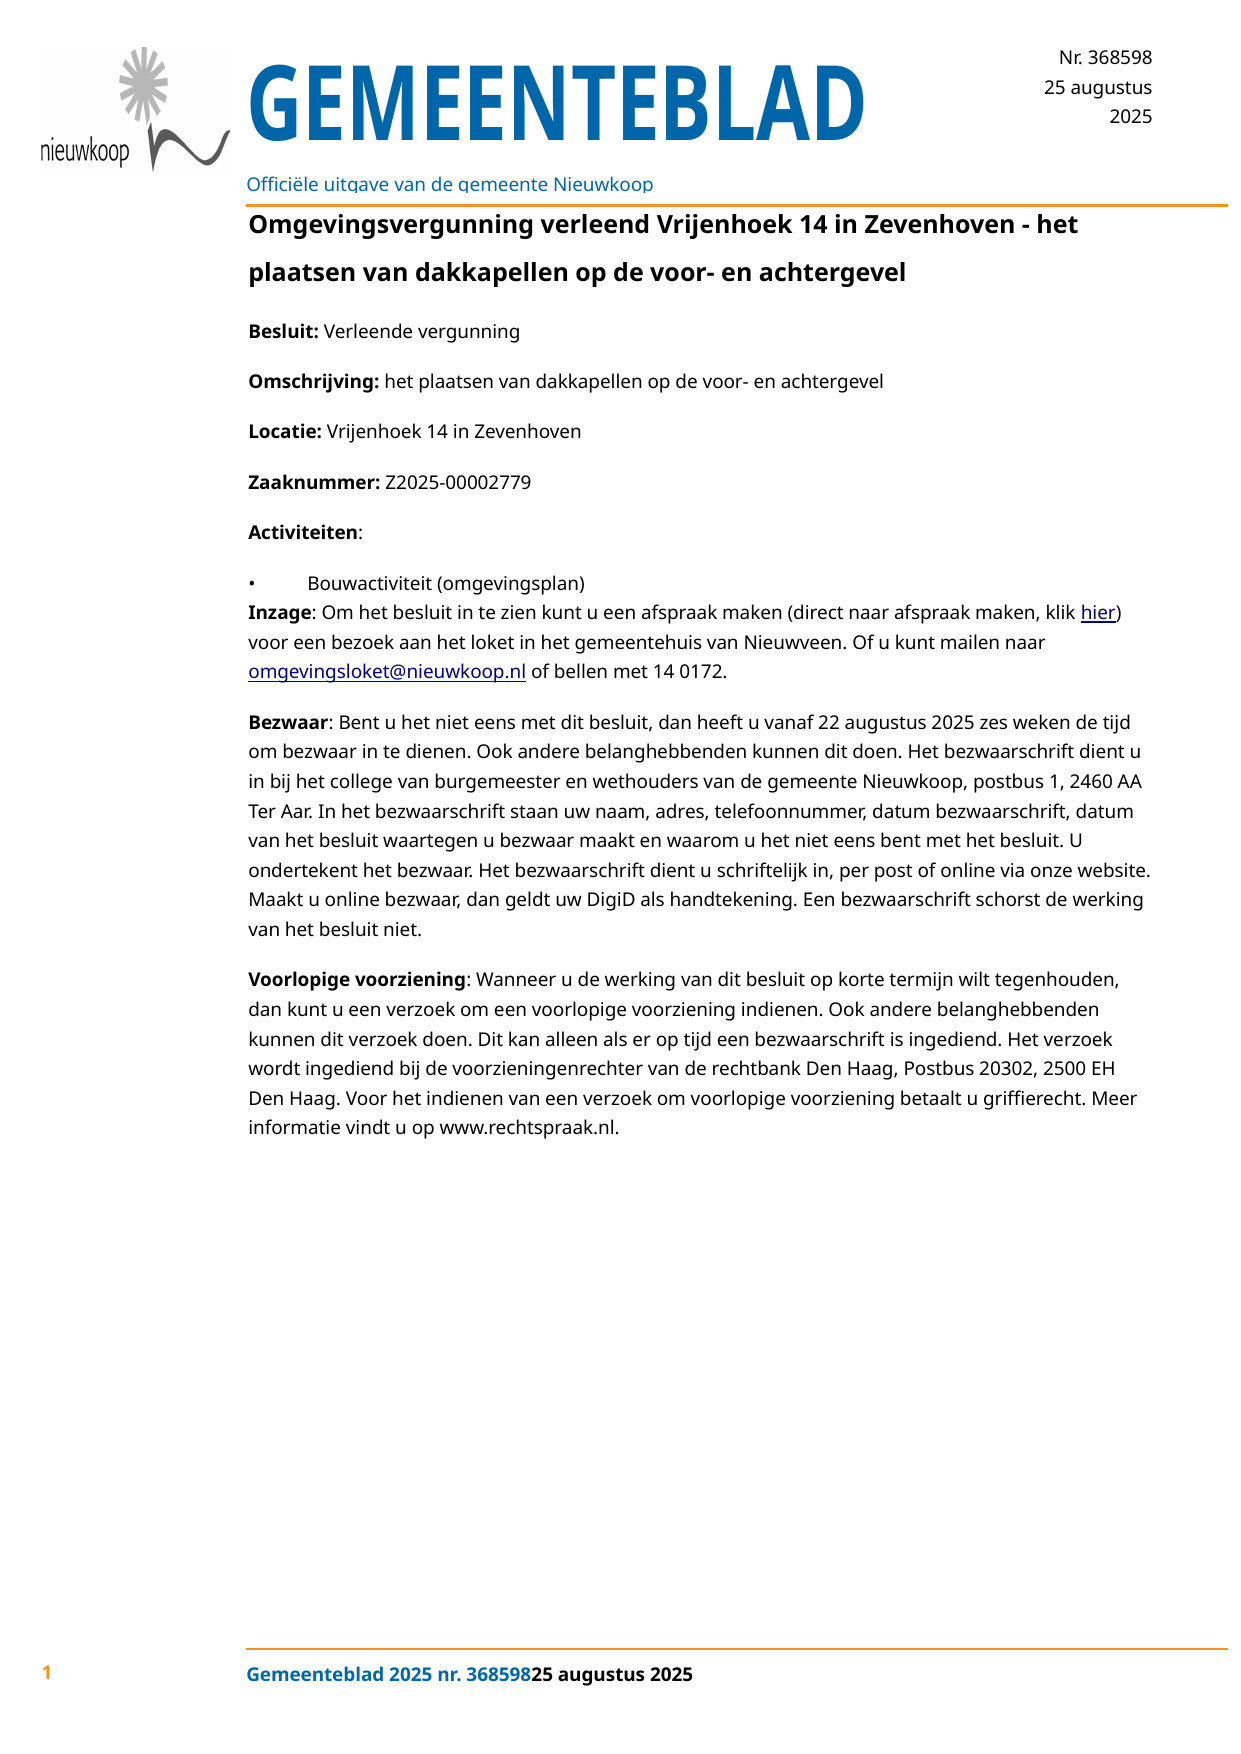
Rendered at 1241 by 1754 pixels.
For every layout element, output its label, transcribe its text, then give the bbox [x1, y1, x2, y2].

text Voorlopige voorziening: Wanneer u de werking van dit besluit op korte termijn wilt tegenhouden, dan kunt u een verzoek om een voorlopige voorziening indienen. Ook andere belanghebbenden kunnen dit verzoek doen. Dit kan alleen als er op tijd een bezwaarschrift is ingediend. Het verzoek wordt ingediend bij de voorzieningenrechter van de rechtbank Den Haag, Postbus 20302, 2500 EH Den Haag. Voor het indienen van een verzoek om voorlopige voorziening betaalt u griffierecht. Meer informatie vindt u op www.rechtspraak.nl. [248, 967, 1152, 1140]
text Bezwaar: Bent u het niet eens met dit besluit, dan heeft u vanaf 22 augustus 2025 zes weken de tijd om bezwaar in te dienen. Ook andere belanghebbenden kunnen dit doen. Het bezwaarschrift dient u in bij het college van burgemeester en wethouders van de gemeente Nieuwkoop, postbus 1, 2460 AA Ter Aar. In het bezwaarschrift staan uw naam, adres, telefoonnummer, datum bezwaarschrift, datum van het besluit waartegen u bezwaar maakt en waarom u het niet eens bent met het besluit. U ondertekent het bezwaar. Het bezwaarschrift dient u schriftelijk in, per post of online via onze website. Maakt u online bezwaar, dan geldt uw DigiD als handtekening. Een bezwaarschrift schorst de werking van het besluit niet. [248, 709, 1152, 942]
text Besluit: Verleende vergunning [248, 318, 1152, 344]
text Omgevingsvergunning verleend Vrijenhoek 14 in Zevenhoven - het plaatsen van dakkapellen op de voor- en achtergevel [248, 207, 1152, 288]
text Activiteiten: [248, 519, 1152, 545]
text Locatie: Vrijenhoek 14 in Zevenhoven [248, 419, 1152, 444]
text Zaaknummer: Z2025-00002779 [248, 469, 1152, 495]
text Inzage: Om het besluit in te zien kunt u een afspraak maken (direct naar afspraak maken, klik hier) voor een bezoek aan het loket in het gemeentehuis van Nieuwveen. Of u kunt mailen naar omgevingsloket@nieuwkoop.nl of bellen met 14 0172. [248, 599, 1152, 684]
list Bouwactiviteit (omgevingsplan) [248, 570, 1152, 596]
text Omschrijving: het plaatsen van dakkapellen op de voor- en achtergevel [248, 368, 1152, 394]
picture [41, 47, 231, 172]
